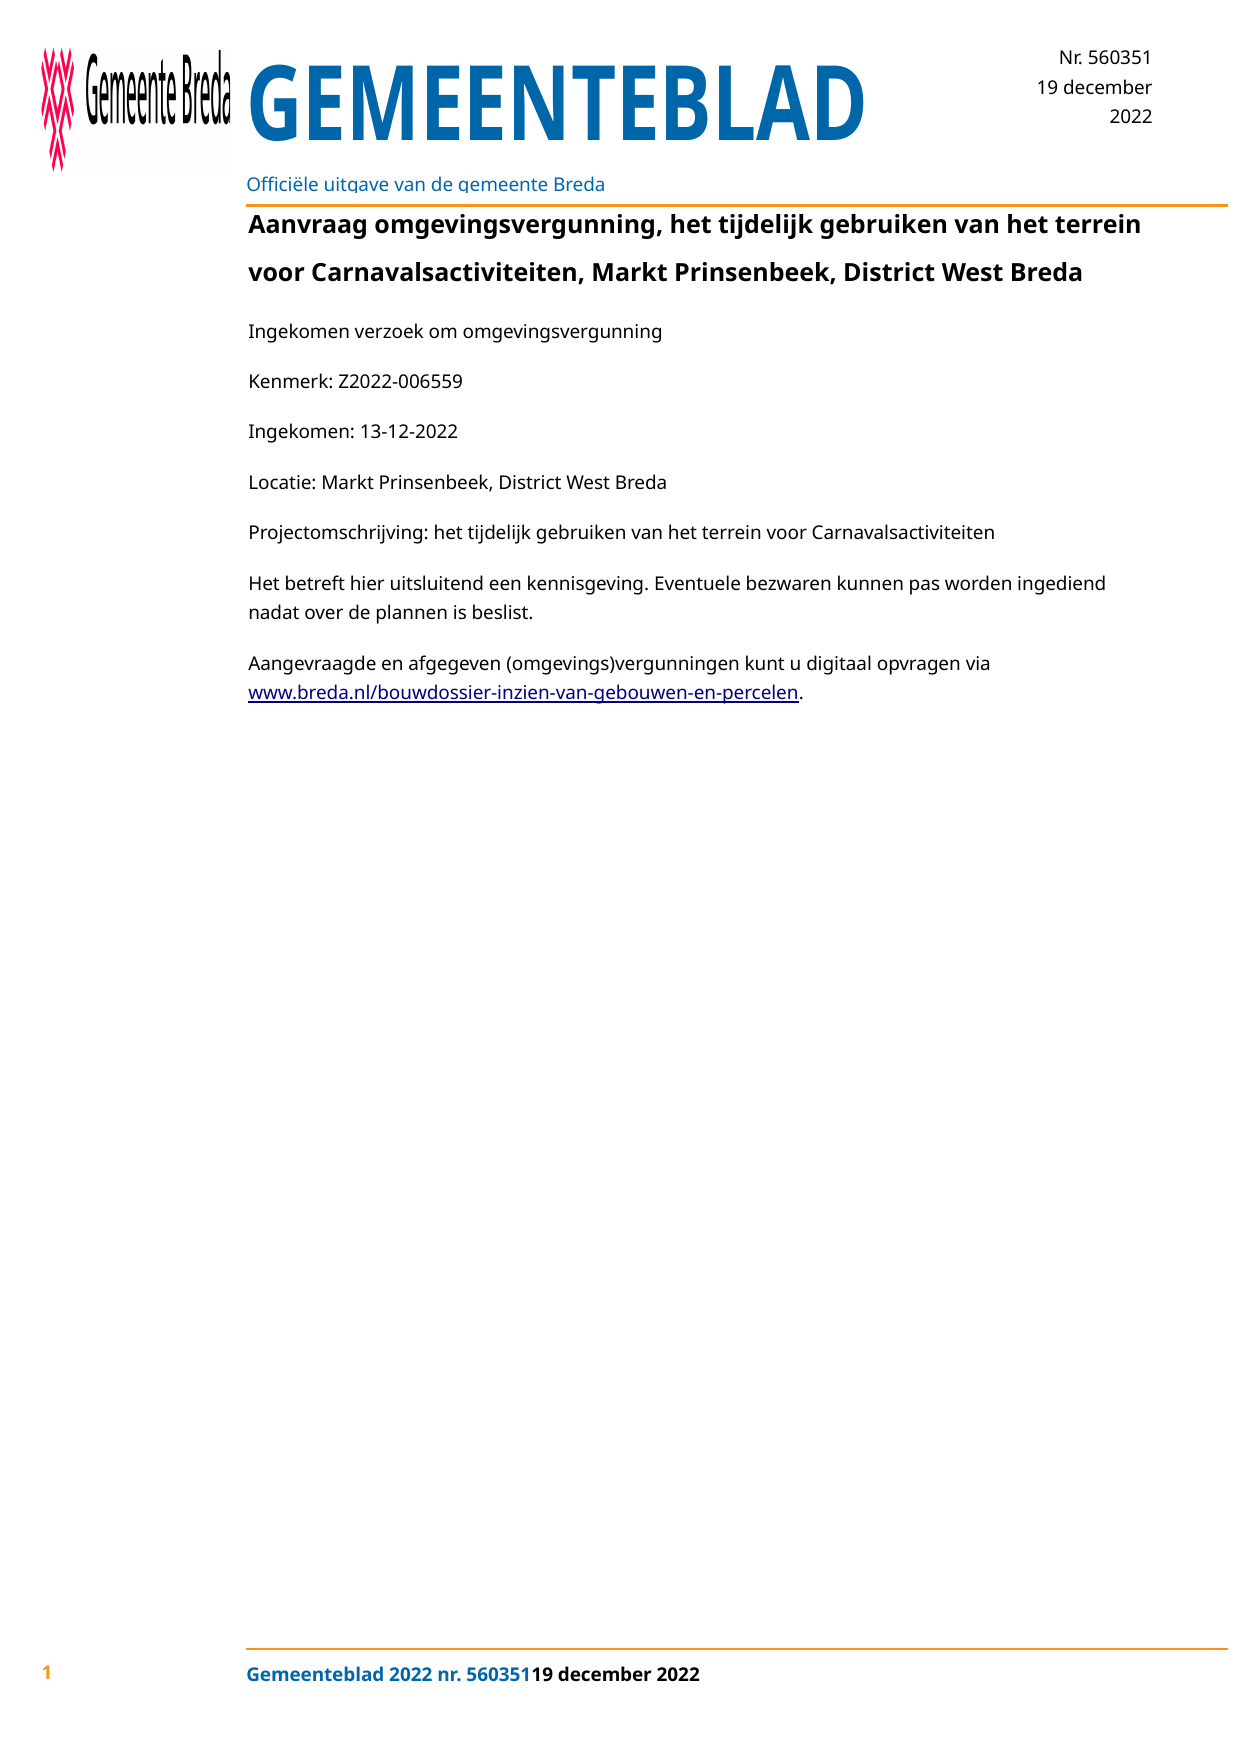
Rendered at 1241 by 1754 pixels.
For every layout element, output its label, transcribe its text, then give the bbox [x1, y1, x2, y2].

text Ingekomen verzoek om omgevingsvergunning [248, 318, 1152, 344]
text Aanvraag omgevingsvergunning, het tijdelijk gebruiken van het terrein voor Carnavalsactiviteiten, Markt Prinsenbeek, District West Breda [248, 207, 1152, 288]
picture [41, 47, 231, 172]
text Projectomschrijving: het tijdelijk gebruiken van het terrein voor Carnavalsactiviteiten [248, 519, 1152, 545]
text Het betreft hier uitsluitend een kennisgeving. Eventuele bezwaren kunnen pas worden ingediend nadat over de plannen is beslist. [248, 570, 1152, 625]
text Kenmerk: Z2022-006559 [248, 368, 1152, 394]
text Aangevraagde en afgegeven (omgevings)vergunningen kunt u digitaal opvragen via www.breda.nl/bouwdossier-inzien-van-gebouwen-en-percelen. [248, 650, 1152, 705]
text Locatie: Markt Prinsenbeek, District West Breda [248, 469, 1152, 495]
text Ingekomen: 13-12-2022 [248, 419, 1152, 444]
